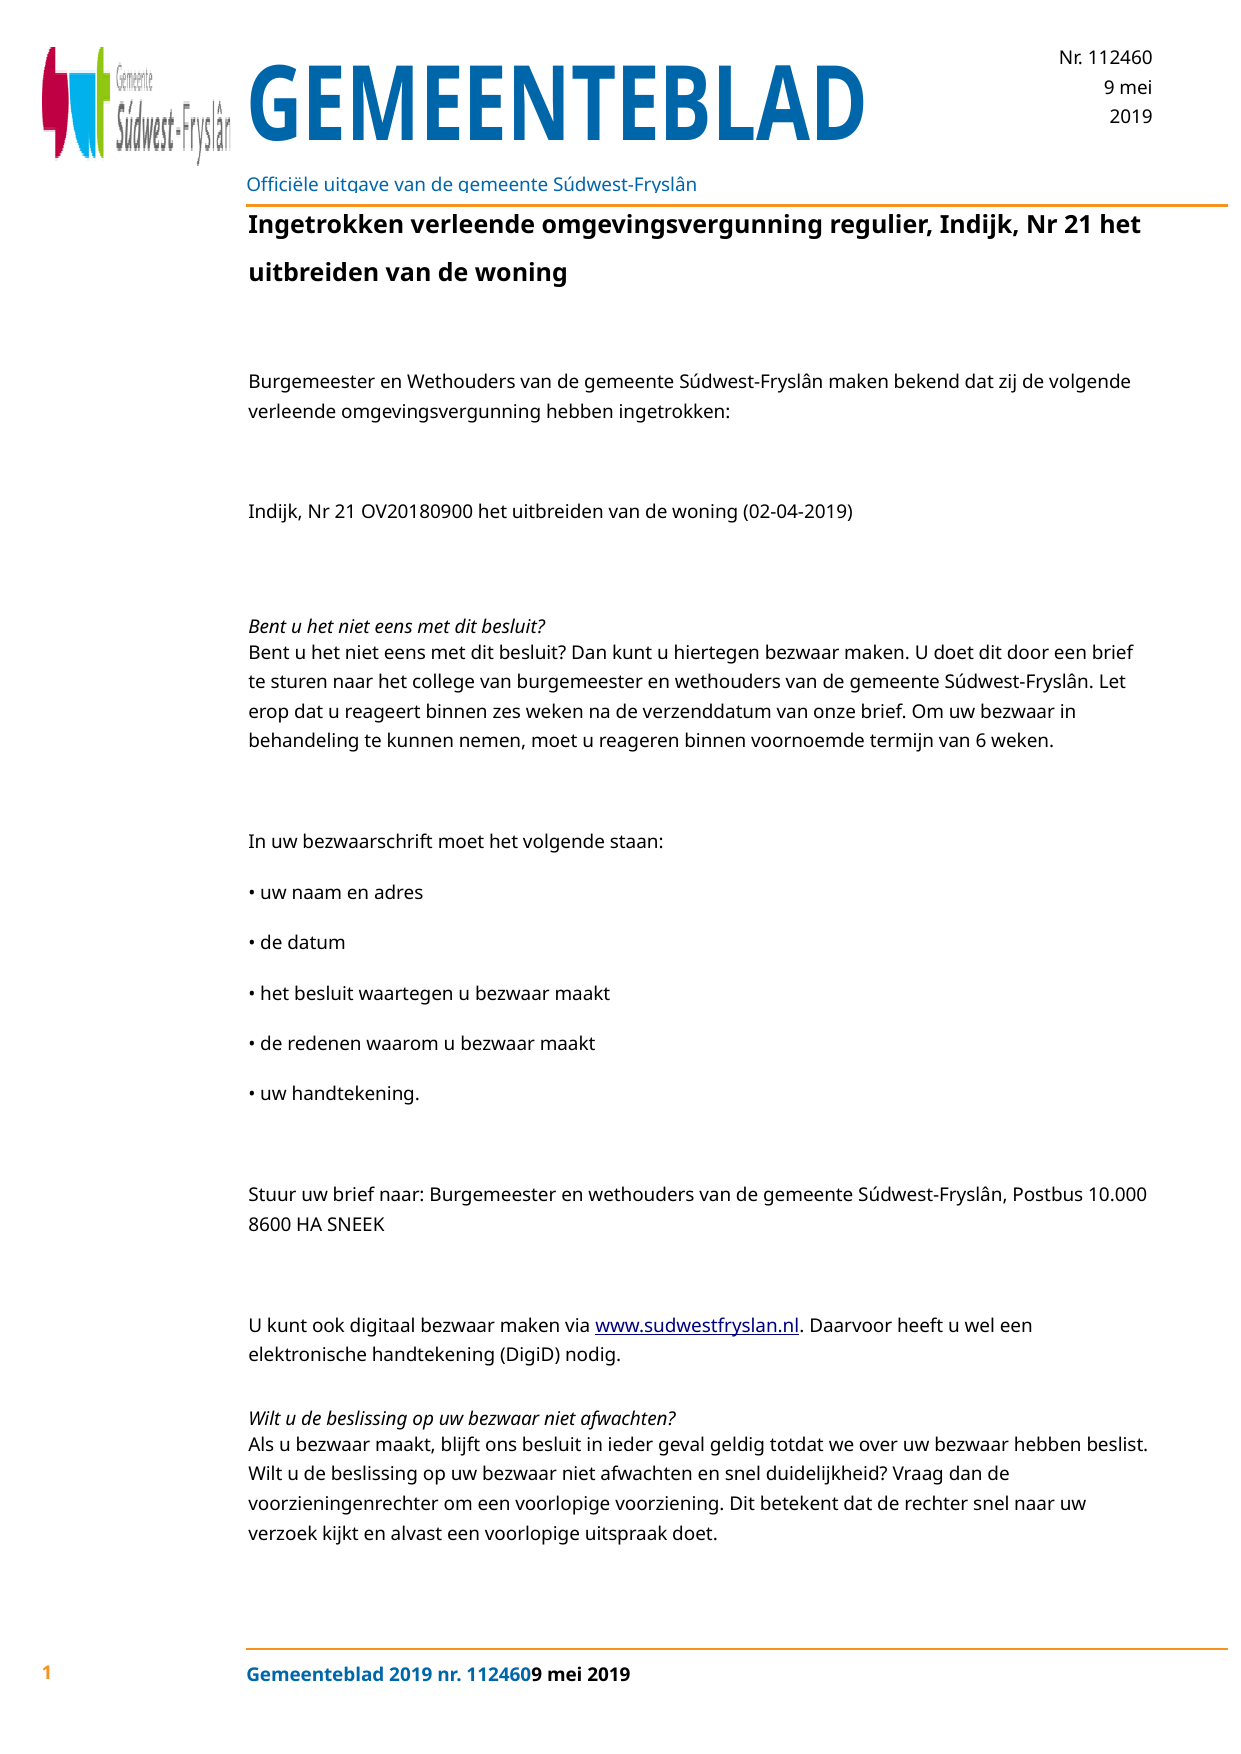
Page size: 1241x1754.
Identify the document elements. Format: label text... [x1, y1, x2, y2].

text Indijk, Nr 21 OV20180900 het uitbreiden van de woning (02-04-2019) [248, 499, 1152, 524]
text Burgemeester en Wethouders van de gemeente Súdwest-Fryslân maken bekend dat zij de volgende verleende omgevingsvergunning hebben ingetrokken: [248, 368, 1152, 424]
text Stuur uw brief naar: Burgemeester en wethouders van de gemeente Súdwest-Fryslân, Postbus 10.000 8600 HA SNEEK [248, 1181, 1152, 1237]
text • uw naam en adres [248, 879, 1152, 904]
text • de redenen waarom u bezwaar maakt [248, 1030, 1152, 1056]
text Wilt u de beslissing op uw bezwaar niet afwachten? [248, 1405, 1152, 1431]
text Bent u het niet eens met dit besluit? Dan kunt u hiertegen bezwaar maken. U doet dit door een brief te sturen naar het college van burgemeester en wethouders van de gemeente Súdwest-Fryslân. Let erop dat u reageert binnen zes weken na de verzenddatum van onze brief. Om uw bezwaar in behandeling te kunnen nemen, moet u reageren binnen voornoemde termijn van 6 weken. [248, 639, 1152, 753]
text In uw bezwaarschrift moet het volgende staan: [248, 828, 1152, 854]
picture [41, 47, 231, 172]
text Ingetrokken verleende omgevingsvergunning regulier, Indijk, Nr 21 het uitbreiden van de woning [248, 207, 1152, 288]
text • uw handtekening. [248, 1081, 1152, 1106]
text U kunt ook digitaal bezwaar maken via www.sudwestfryslan.nl. Daarvoor heeft u wel een elektronische handtekening (DigiD) nodig. [248, 1312, 1152, 1367]
text • het besluit waartegen u bezwaar maakt [248, 980, 1152, 1005]
text Als u bezwaar maakt, blijft ons besluit in ieder geval geldig totdat we over uw bezwaar hebben beslist. Wilt u de beslissing op uw bezwaar niet afwachten en snel duidelijkheid? Vraag dan de voorzieningenrechter om een voorlopige voorziening. Dit betekent dat de rechter snel naar uw verzoek kijkt en alvast een voorlopige uitspraak doet. [248, 1431, 1152, 1546]
text • de datum [248, 929, 1152, 955]
text Bent u het niet eens met dit besluit? [248, 613, 1152, 639]
